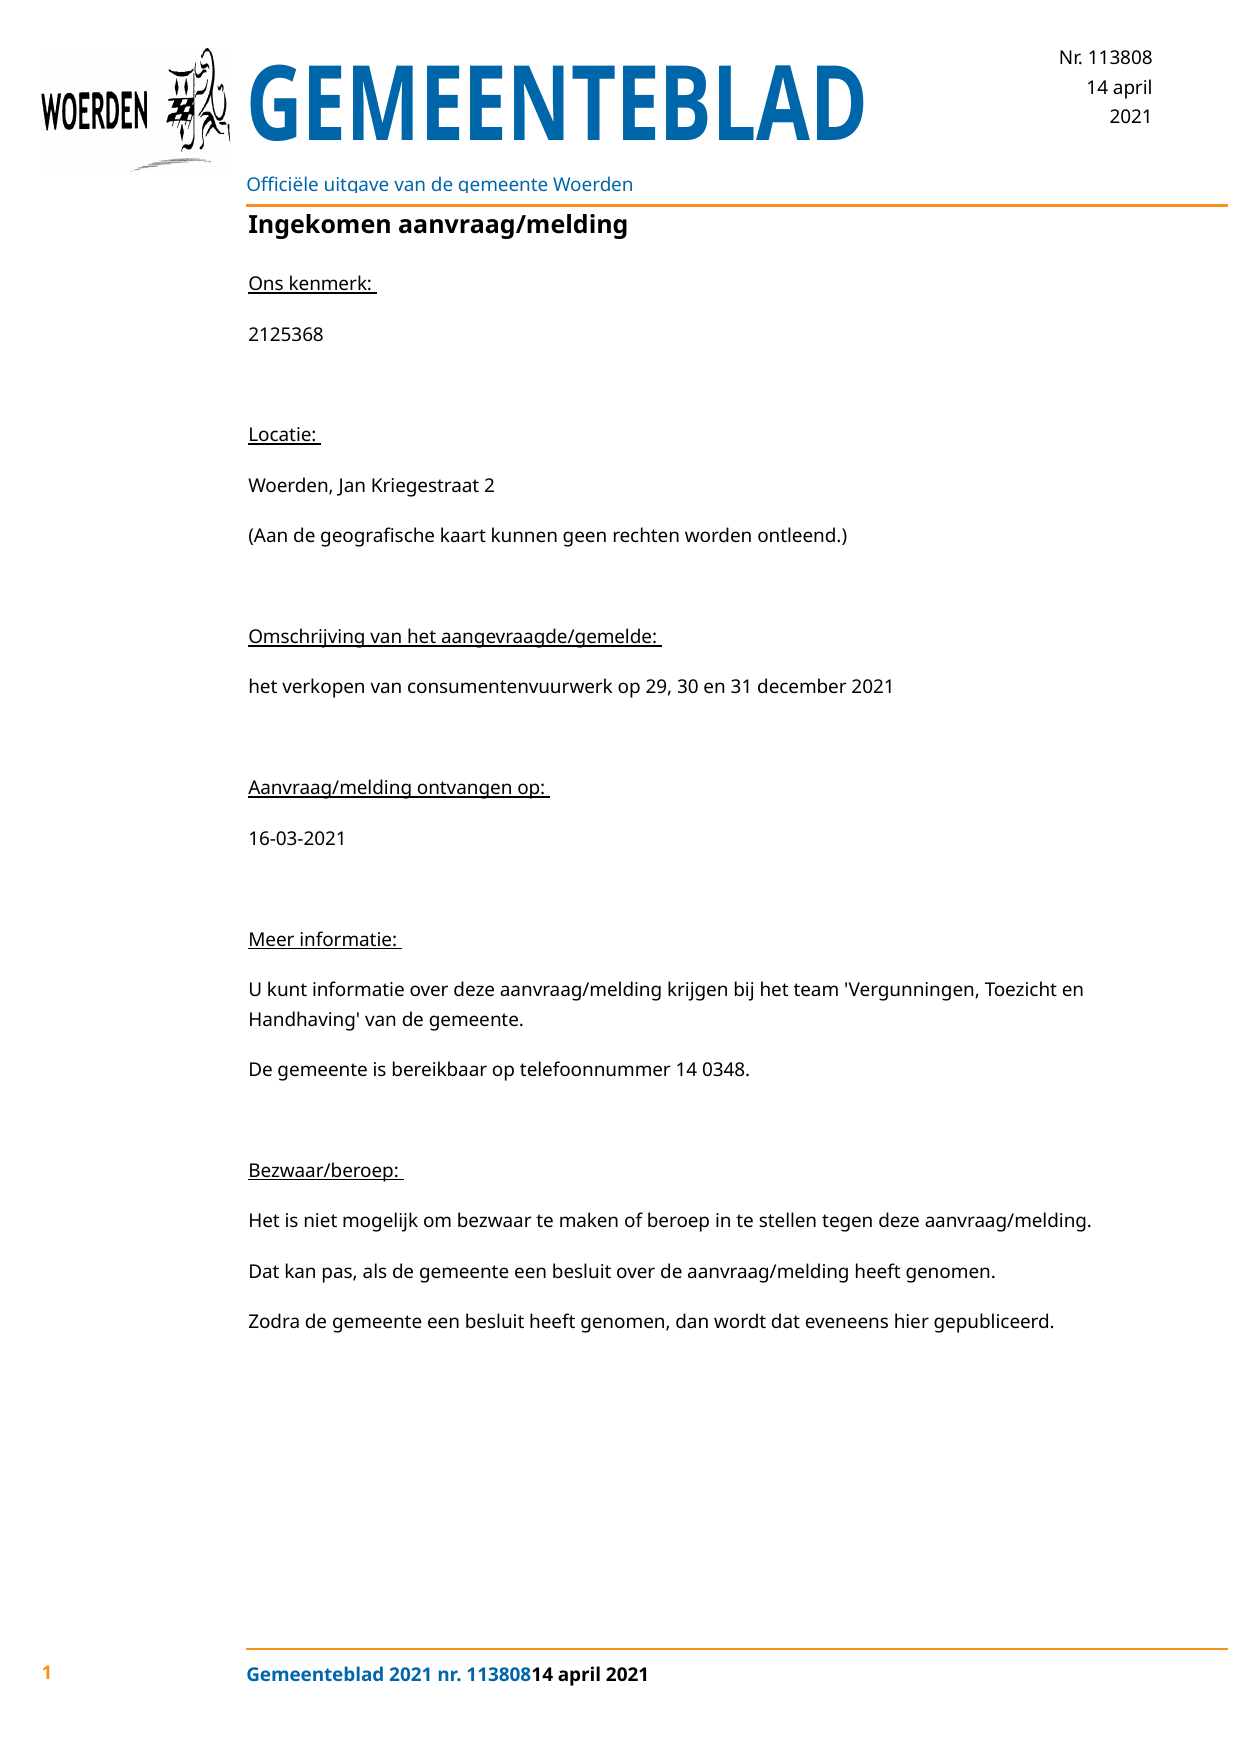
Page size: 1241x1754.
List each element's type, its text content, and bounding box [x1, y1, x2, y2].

text Dat kan pas, als de gemeente een besluit over de aanvraag/melding heeft genomen. [248, 1258, 1152, 1283]
text Ons kenmerk: [248, 270, 1152, 296]
text het verkopen van consumentenvuurwerk op 29, 30 en 31 december 2021 [248, 674, 1152, 699]
text 2125368 [248, 321, 1152, 346]
text De gemeente is bereikbaar op telefoonnummer 14 0348. [248, 1056, 1152, 1082]
text U kunt informatie over deze aanvraag/melding krijgen bij het team 'Vergunningen, Toezicht en Handhaving' van de gemeente. [248, 976, 1152, 1031]
picture [41, 47, 231, 172]
text Ingekomen aanvraag/melding [248, 207, 1152, 241]
text Locatie: [248, 422, 1152, 447]
text Meer informatie: [248, 926, 1152, 951]
text 16-03-2021 [248, 825, 1152, 851]
text Bezwaar/beroep: [248, 1157, 1152, 1183]
text Zodra de gemeente een besluit heeft genomen, dan wordt dat eveneens hier gepubliceerd. [248, 1308, 1152, 1334]
text Omschrijving van het aangevraagde/gemelde: [248, 623, 1152, 649]
text (Aan de geografische kaart kunnen geen rechten worden ontleend.) [248, 522, 1152, 548]
text Aanvraag/melding ontvangen op: [248, 774, 1152, 800]
text Woerden, Jan Kriegestraat 2 [248, 472, 1152, 498]
text Het is niet mogelijk om bezwaar te maken of beroep in te stellen tegen deze aanvraag/melding. [248, 1207, 1152, 1233]
